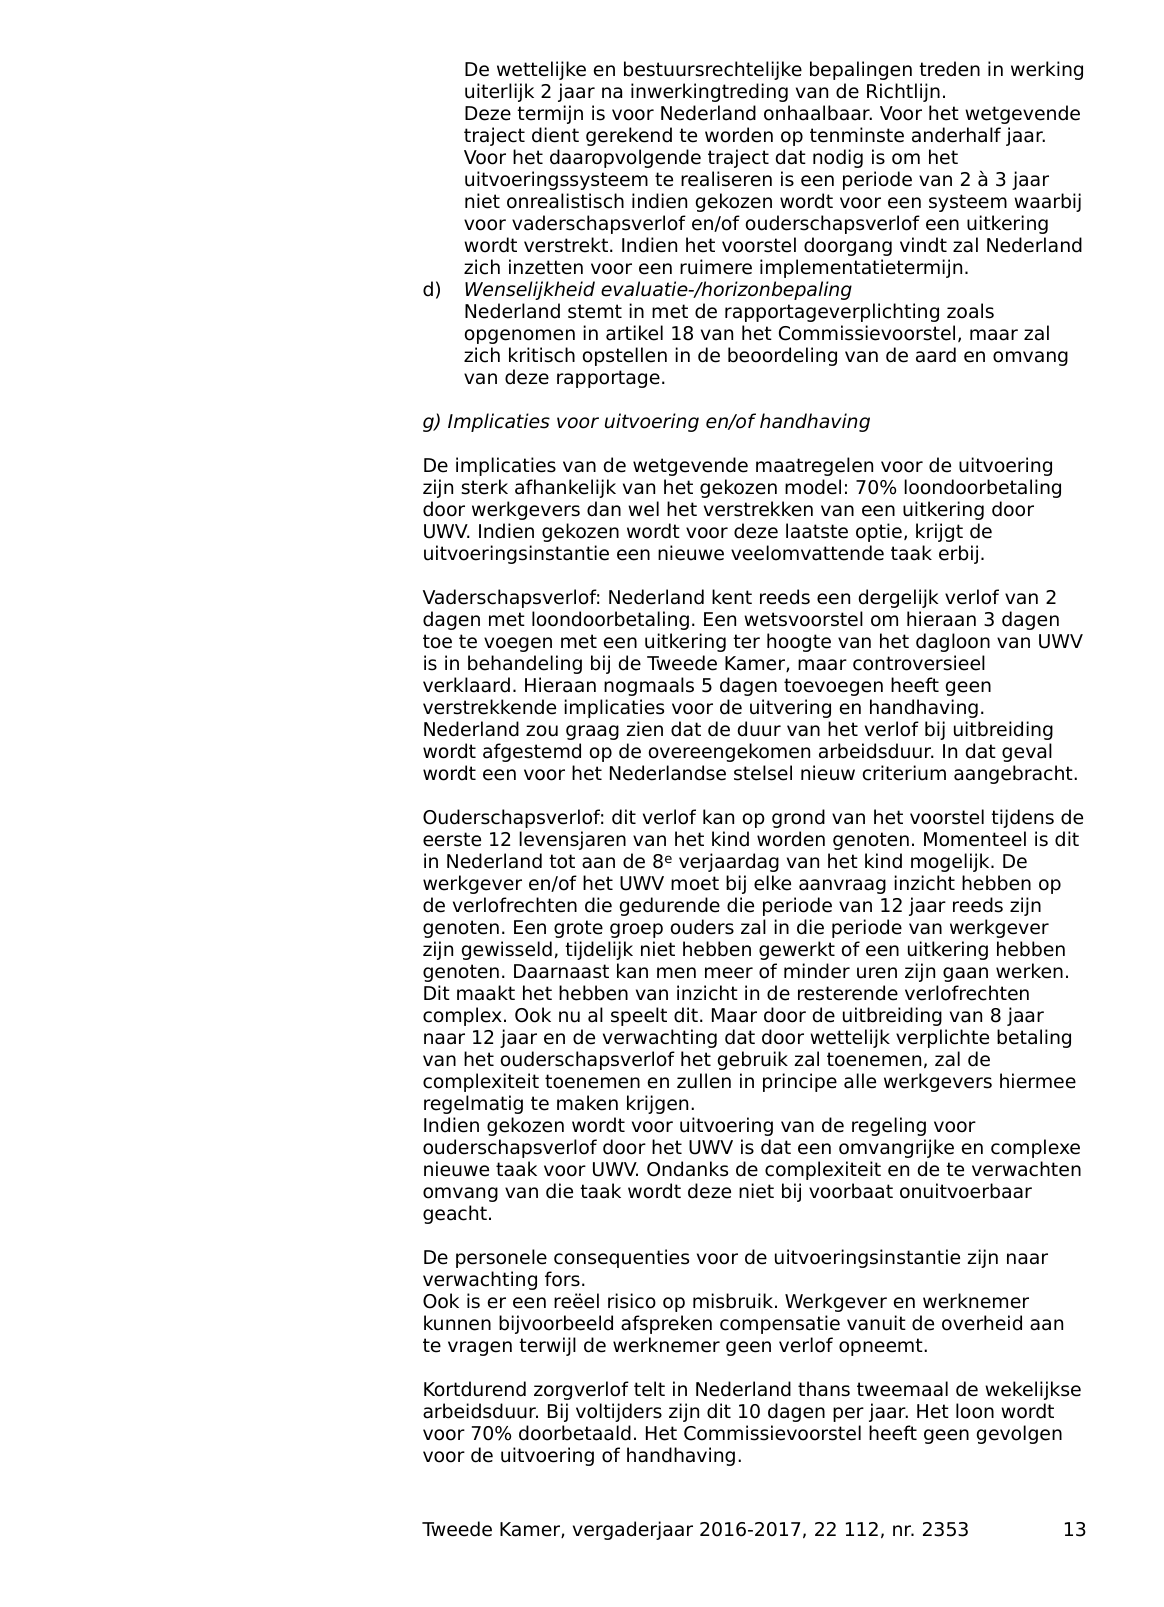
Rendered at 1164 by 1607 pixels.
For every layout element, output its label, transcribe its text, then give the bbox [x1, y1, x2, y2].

text De implicaties van de wetgevende maatregelen voor de uitvoering zijn sterk afhankelijk van het gekozen model: 70% loondoorbetaling door werkgevers dan wel het verstrekken van een uitkering door UWV. Indien gekozen wordt voor deze laatste optie, krijgt de uitvoeringsinstantie een nieuwe veelomvattende taak erbij. [422, 455, 1087, 565]
subtitle g) Implicaties voor uitvoering en/of handhaving [422, 411, 1087, 433]
text De wettelijke en bestuursrechtelijke bepalingen treden in werking uiterlijk 2 jaar na inwerkingtreding van de Richtlijn. [464, 59, 1087, 103]
text Kortdurend zorgverlof telt in Nederland thans tweemaal de wekelijkse arbeidsduur. Bij voltijders zijn dit 10 dagen per jaar. Het loon wordt voor 70% doorbetaald. Het Commissievoorstel heeft geen gevolgen voor de uitvoering of handhaving. [422, 1379, 1087, 1467]
text Deze termijn is voor Nederland onhaalbaar. Voor het wetgevende traject dient gerekend te worden op tenminste anderhalf jaar. Voor het daaropvolgende traject dat nodig is om het uitvoeringssysteem te realiseren is een periode van 2 à 3 jaar niet onrealistisch indien gekozen wordt voor een systeem waarbij voor vaderschapsverlof en/of ouderschapsverlof een uitkering wordt verstrekt. Indien het voorstel doorgang vindt zal Nederland zich inzetten voor een ruimere implementatietermijn. [464, 103, 1087, 279]
text Indien gekozen wordt voor uitvoering van de regeling voor ouderschapsverlof door het UWV is dat een omvangrijke en complexe nieuwe taak voor UWV. Ondanks de complexiteit en de te verwachten omvang van die taak wordt deze niet bij voorbaat onuitvoerbaar geacht. [422, 1115, 1087, 1225]
text Vaderschapsverlof: Nederland kent reeds een dergelijk verlof van 2 dagen met loondoorbetaling. Een wetsvoorstel om hieraan 3 dagen toe te voegen met een uitkering ter hoogte van het dagloon van UWV is in behandeling bij de Tweede Kamer, maar controversieel verklaard. Hieraan nogmaals 5 dagen toevoegen heeft geen verstrekkende implicaties voor de uitvering en handhaving. Nederland zou graag zien dat de duur van het verlof bij uitbreiding wordt afgestemd op de overeengekomen arbeidsduur. In dat geval wordt een voor het Nederlandse stelsel nieuw criterium aangebracht. [422, 587, 1087, 785]
text Ouderschapsverlof: dit verlof kan op grond van het voorstel tijdens de eerste 12 levensjaren van het kind worden genoten. Momenteel is dit in Nederland tot aan de 8e verjaardag van het kind mogelijk. De werkgever en/of het UWV moet bij elke aanvraag inzicht hebben op de verlofrechten die gedurende die periode van 12 jaar reeds zijn genoten. Een grote groep ouders zal in die periode van werkgever zijn gewisseld, tijdelijk niet hebben gewerkt of een uitkering hebben genoten. Daarnaast kan men meer of minder uren zijn gaan werken. Dit maakt het hebben van inzicht in de resterende verlofrechten complex. Ook nu al speelt dit. Maar door de uitbreiding van 8 jaar naar 12 jaar en de verwachting dat door wettelijk verplichte betaling van het ouderschapsverlof het gebruik zal toenemen, zal de complexiteit toenemen en zullen in principe alle werkgevers hiermee regelmatig te maken krijgen. [422, 807, 1087, 1115]
text Nederland stemt in met de rapportageverplichting zoals opgenomen in artikel 18 van het Commissievoorstel, maar zal zich kritisch opstellen in de beoordeling van de aard en omvang van deze rapportage. [464, 301, 1087, 389]
text De personele consequenties voor de uitvoeringsinstantie zijn naar verwachting fors. [422, 1247, 1087, 1291]
text Ook is er een reëel risico op misbruik. Werkgever en werknemer kunnen bijvoorbeeld afspreken compensatie vanuit de overheid aan te vragen terwijl de werknemer geen verlof opneemt. [422, 1291, 1087, 1357]
text d) Wenselijkheid evaluatie-/horizonbepaling [422, 279, 1087, 301]
